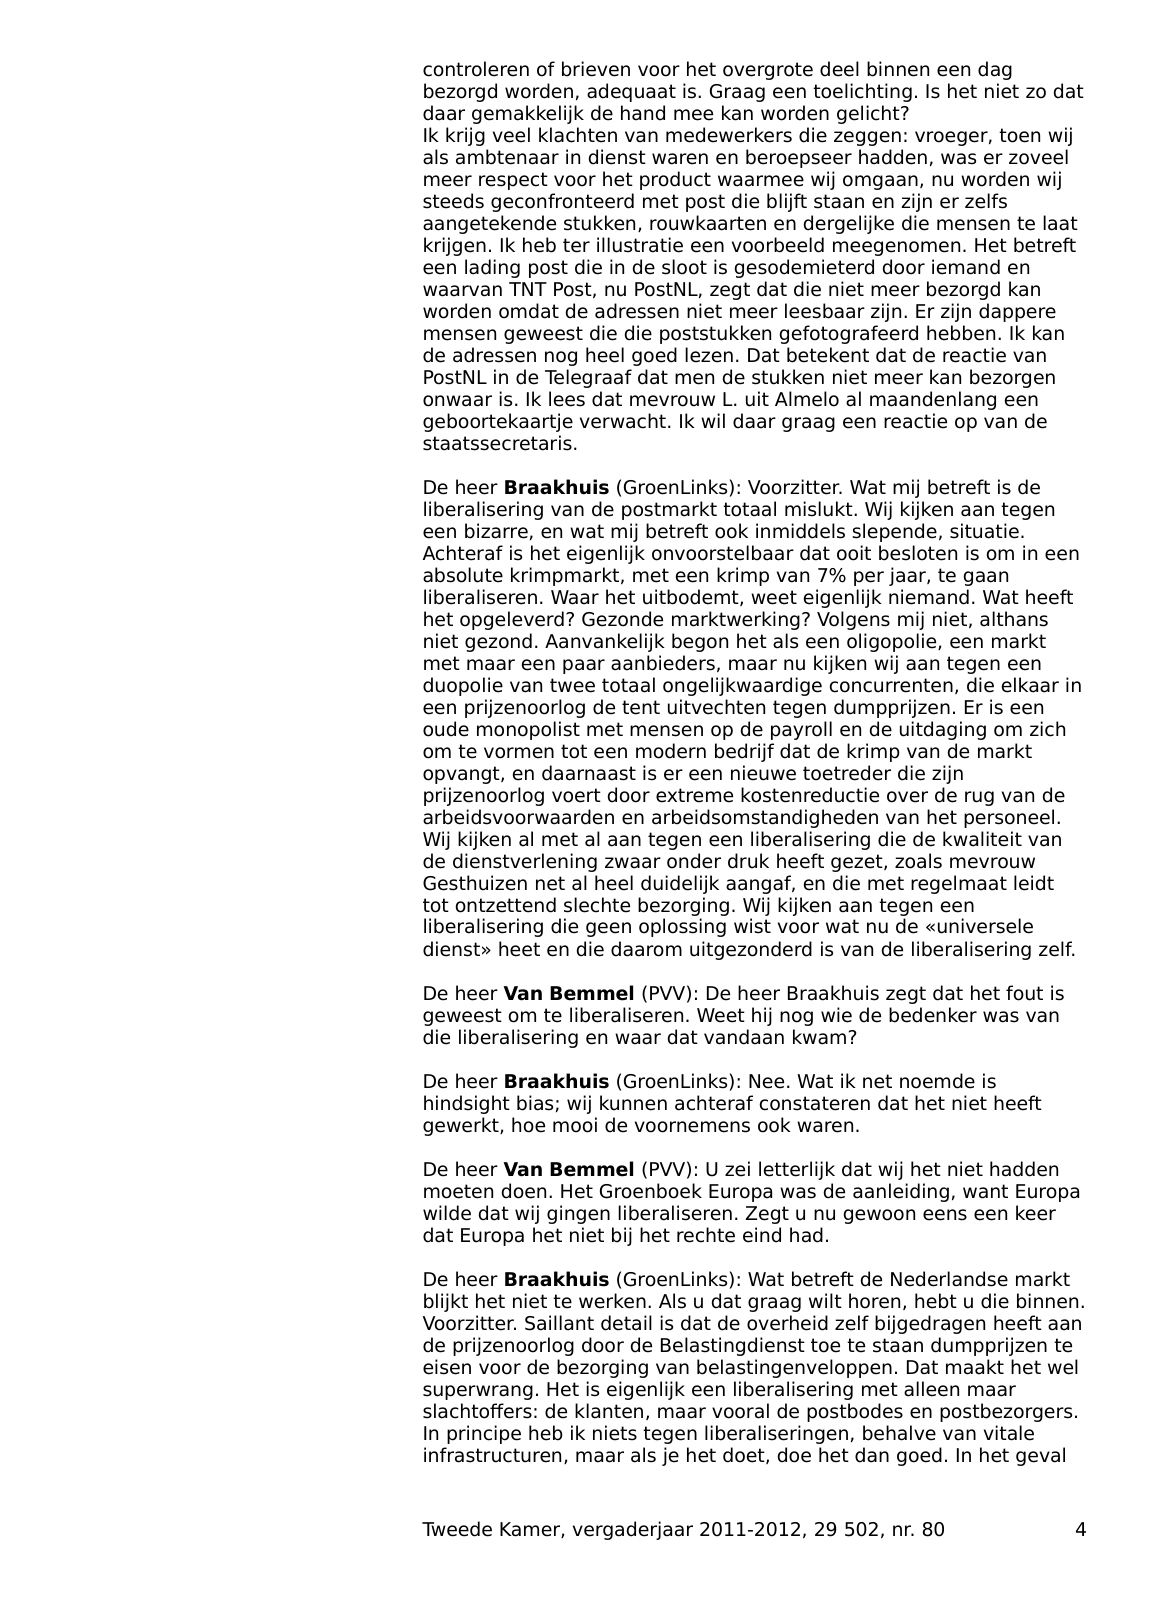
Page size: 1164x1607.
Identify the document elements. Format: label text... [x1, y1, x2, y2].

text De heer Braakhuis (GroenLinks): Wat betreft de Nederlandse markt blijkt het niet te werken. Als u dat graag wilt horen, hebt u die binnen. [422, 1269, 1087, 1313]
text controleren of brieven voor het overgrote deel binnen een dag bezorgd worden, adequaat is. Graag een toelichting. Is het niet zo dat daar gemakkelijk de hand mee kan worden gelicht? [422, 59, 1087, 125]
text De heer Van Bemmel (PVV): U zei letterlijk dat wij het niet hadden moeten doen. Het Groenboek Europa was de aanleiding, want Europa wilde dat wij gingen liberaliseren. Zegt u nu gewoon eens een keer dat Europa het niet bij het rechte eind had. [422, 1159, 1087, 1247]
text De heer Van Bemmel (PVV): De heer Braakhuis zegt dat het fout is geweest om te liberaliseren. Weet hij nog wie de bedenker was van die liberalisering en waar dat vandaan kwam? [422, 983, 1087, 1048]
text De heer Braakhuis (GroenLinks): Nee. Wat ik net noemde is hindsight bias; wij kunnen achteraf constateren dat het niet heeft gewerkt, hoe mooi de voornemens ook waren. [422, 1071, 1087, 1137]
text Ik krijg veel klachten van medewerkers die zeggen: vroeger, toen wij als ambtenaar in dienst waren en beroepseer hadden, was er zoveel meer respect voor het product waarmee wij omgaan, nu worden wij steeds geconfronteerd met post die blijft staan en zijn er zelfs aangetekende stukken, rouwkaarten en dergelijke die mensen te laat krijgen. Ik heb ter illustratie een voorbeeld meegenomen. Het betreft een lading post die in de sloot is gesodemieterd door iemand en waarvan TNT Post, nu PostNL, zegt dat die niet meer bezorgd kan worden omdat de adressen niet meer leesbaar zijn. Er zijn dappere mensen geweest die die poststukken gefotografeerd hebben. Ik kan de adressen nog heel goed lezen. Dat betekent dat de reactie van PostNL in de Telegraaf dat men de stukken niet meer kan bezorgen onwaar is. Ik lees dat mevrouw L. uit Almelo al maandenlang een geboortekaartje verwacht. Ik wil daar graag een reactie op van de staatssecretaris. [422, 125, 1087, 455]
text De heer Braakhuis (GroenLinks): Voorzitter. Wat mij betreft is de liberalisering van de postmarkt totaal mislukt. Wij kijken aan tegen een bizarre, en wat mij betreft ook inmiddels slepende, situatie. Achteraf is het eigenlijk onvoorstelbaar dat ooit besloten is om in een absolute krimpmarkt, met een krimp van 7% per jaar, te gaan liberaliseren. Waar het uitbodemt, weet eigenlijk niemand. Wat heeft het opgeleverd? Gezonde marktwerking? Volgens mij niet, althans niet gezond. Aanvankelijk begon het als een oligopolie, een markt met maar een paar aanbieders, maar nu kijken wij aan tegen een duopolie van twee totaal ongelijkwaardige concurrenten, die elkaar in een prijzenoorlog de tent uitvechten tegen dumpprijzen. Er is een oude monopolist met mensen op de payroll en de uitdaging om zich om te vormen tot een modern bedrijf dat de krimp van de markt opvangt, en daarnaast is er een nieuwe toetreder die zijn prijzenoorlog voert door extreme kostenreductie over de rug van de arbeidsvoorwaarden en arbeidsomstandigheden van het personeel. Wij kijken al met al aan tegen een liberalisering die de kwaliteit van de dienstverlening zwaar onder druk heeft gezet, zoals mevrouw Gesthuizen net al heel duidelijk aangaf, en die met regelmaat leidt tot ontzettend slechte bezorging. Wij kijken aan tegen een liberalisering die geen oplossing wist voor wat nu de «universele dienst» heet en die daarom uitgezonderd is van de liberalisering zelf. [422, 477, 1087, 960]
text Voorzitter. Saillant detail is dat de overheid zelf bijgedragen heeft aan de prijzenoorlog door de Belastingdienst toe te staan dumpprijzen te eisen voor de bezorging van belastingenveloppen. Dat maakt het wel superwrang. Het is eigenlijk een liberalisering met alleen maar slachtoffers: de klanten, maar vooral de postbodes en postbezorgers. In principe heb ik niets tegen liberaliseringen, behalve van vitale infrastructuren, maar als je het doet, doe het dan goed. In het geval [422, 1313, 1087, 1467]
